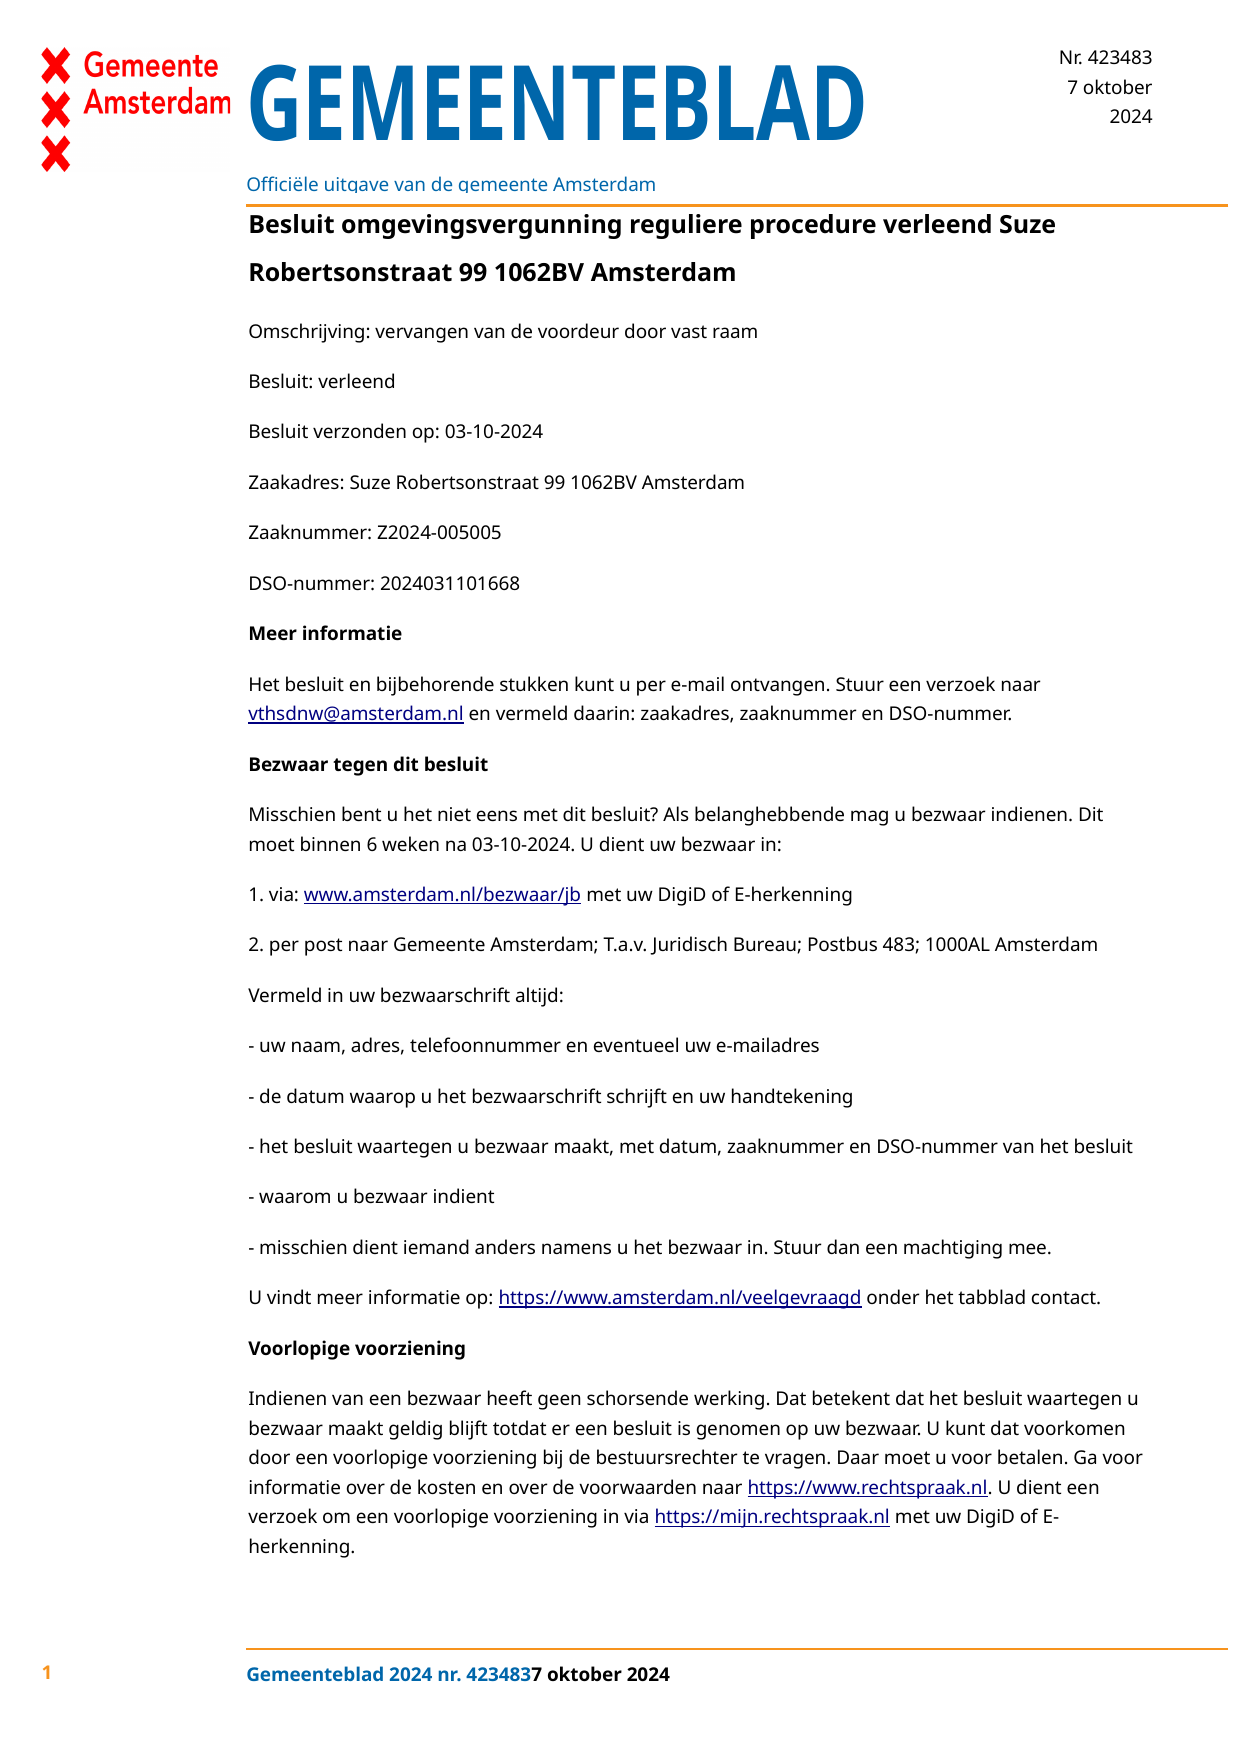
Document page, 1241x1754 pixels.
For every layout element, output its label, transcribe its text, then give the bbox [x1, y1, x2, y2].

text - uw naam, adres, telefoonnummer en eventueel uw e-mailadres [248, 1032, 1152, 1058]
text Besluit verzonden op: 03-10-2024 [248, 419, 1152, 444]
text - waarom u bezwaar indient [248, 1184, 1152, 1209]
text - misschien dient iemand anders namens u het bezwaar in. Stuur dan een machtiging mee. [248, 1234, 1152, 1260]
text Meer informatie [248, 620, 1152, 646]
text - het besluit waartegen u bezwaar maakt, met datum, zaaknummer en DSO-nummer van het besluit [248, 1133, 1152, 1159]
text Vermeld in uw bezwaarschrift altijd: [248, 982, 1152, 1008]
text Besluit: verleend [248, 368, 1152, 394]
text Het besluit en bijbehorende stukken kunt u per e-mail ontvangen. Stuur een verzoek naar vthsdnw@amsterdam.nl en vermeld daarin: zaakadres, zaaknummer en DSO-nummer. [248, 671, 1152, 726]
text Omschrijving: vervangen van de voordeur door vast raam [248, 318, 1152, 344]
text Bezwaar tegen dit besluit [248, 751, 1152, 777]
picture [41, 47, 231, 172]
text Voorlopige voorziening [248, 1335, 1152, 1361]
text DSO-nummer: 2024031101668 [248, 570, 1152, 596]
text Misschien bent u het niet eens met dit besluit? Als belanghebbende mag u bezwaar indienen. Dit moet binnen 6 weken na 03-10-2024. U dient uw bezwaar in: [248, 801, 1152, 857]
text Zaaknummer: Z2024-005005 [248, 519, 1152, 545]
text 1. via: www.amsterdam.nl/bezwaar/jb met uw DigiD of E-herkenning [248, 881, 1152, 907]
text 2. per post naar Gemeente Amsterdam; T.a.v. Juridisch Bureau; Postbus 483; 1000AL Amsterdam [248, 932, 1152, 957]
text - de datum waarop u het bezwaarschrift schrijft en uw handtekening [248, 1083, 1152, 1109]
text Besluit omgevingsvergunning reguliere procedure verleend Suze Robertsonstraat 99 1062BV Amsterdam [248, 207, 1152, 288]
text U vindt meer informatie op: https://www.amsterdam.nl/veelgevraagd onder het tabblad contact. [248, 1284, 1152, 1310]
text Zaakadres: Suze Robertsonstraat 99 1062BV Amsterdam [248, 469, 1152, 495]
text Indienen van een bezwaar heeft geen schorsende werking. Dat betekent dat het besluit waartegen u bezwaar maakt geldig blijft totdat er een besluit is genomen op uw bezwaar. U kunt dat voorkomen door een voorlopige voorziening bij de bestuursrechter te vragen. Daar moet u voor betalen. Ga voor informatie over de kosten en over de voorwaarden naar https://www.rechtspraak.nl. U dient een verzoek om een voorlopige voorziening in via https://mijn.rechtspraak.nl met uw DigiD of E-herkenning. [248, 1385, 1152, 1559]
